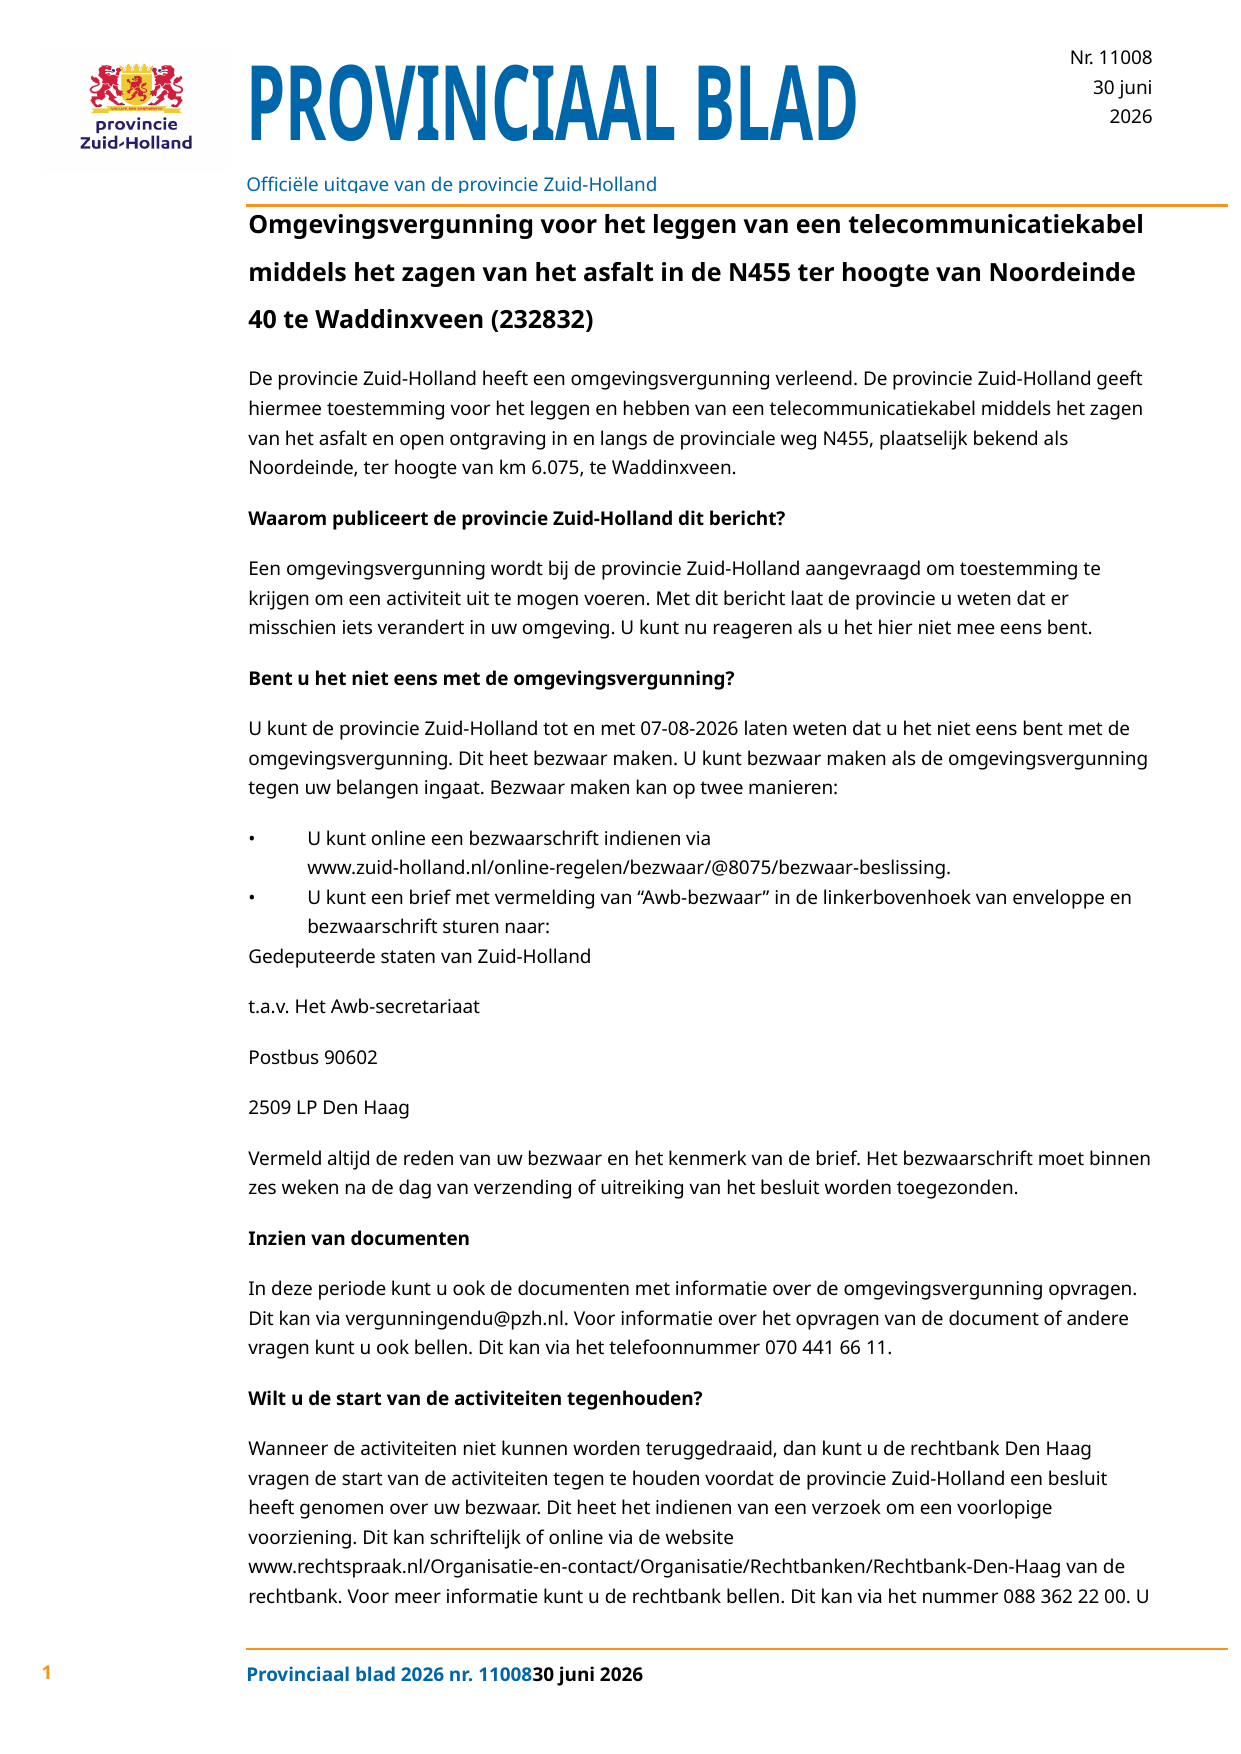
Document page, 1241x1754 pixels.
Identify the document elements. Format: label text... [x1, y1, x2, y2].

text Waarom publiceert de provincie Zuid-Holland dit bericht? [248, 505, 1152, 530]
text 2509 LP Den Haag [248, 1094, 1152, 1120]
text Wilt u de start van de activiteiten tegenhouden? [248, 1385, 1152, 1410]
text Inzien van documenten [248, 1225, 1152, 1250]
text U kunt de provincie Zuid-Holland tot en met 07-08-2026 laten weten dat u het niet eens bent met de omgevingsvergunning. Dit heet bezwaar maken. U kunt bezwaar maken als de omgevingsvergunning tegen uw belangen ingaat. Bezwaar maken kan op twee manieren: [248, 715, 1152, 800]
text In deze periode kunt u ook de documenten met informatie over de omgevingsvergunning opvragen. Dit kan via vergunningendu@pzh.nl. Voor informatie over het opvragen van de document of andere vragen kunt u ook bellen. Dit kan via het telefoonnummer 070 441 66 11. [248, 1275, 1152, 1360]
picture [41, 47, 231, 172]
text t.a.v. Het Awb-secretariaat [248, 993, 1152, 1019]
list U kunt een brief met vermelding van “Awb-bezwaar” in de linkerbovenhoek van enveloppe en bezwaarschrift sturen naar: [248, 884, 1152, 939]
text Gedeputeerde staten van Zuid-Holland [248, 943, 1152, 969]
text Bent u het niet eens met de omgevingsvergunning? [248, 665, 1152, 690]
text De provincie Zuid-Holland heeft een omgevingsvergunning verleend. De provincie Zuid-Holland geeft hiermee toestemming voor het leggen en hebben van een telecommunicatiekabel middels het zagen van het asfalt en open ontgraving in en langs de provinciale weg N455, plaatselijk bekend als Noordeinde, ter hoogte van km 6.075, te Waddinxveen. [248, 366, 1152, 480]
list U kunt online een bezwaarschrift indienen via www.zuid-holland.nl/online-regelen/bezwaar/@8075/bezwaar-beslissing. [248, 825, 1152, 880]
text Een omgevingsvergunning wordt bij de provincie Zuid-Holland aangevraagd om toestemming te krijgen om een activiteit uit te mogen voeren. Met dit bericht laat de provincie u weten dat er misschien iets verandert in uw omgeving. U kunt nu reageren als u het hier niet mee eens bent. [248, 555, 1152, 640]
text Vermeld altijd de reden van uw bezwaar en het kenmerk van de brief. Het bezwaarschrift moet binnen zes weken na de dag van verzending of uitreiking van het besluit worden toegezonden. [248, 1145, 1152, 1200]
text Omgevingsvergunning voor het leggen van een telecommunicatiekabel middels het zagen van het asfalt in de N455 ter hoogte van Noordeinde 40 te Waddinxveen (232832) [248, 207, 1152, 336]
text Postbus 90602 [248, 1044, 1152, 1069]
text Wanneer de activiteiten niet kunnen worden teruggedraaid, dan kunt u de rechtbank Den Haag vragen de start van de activiteiten tegen te houden voordat de provincie Zuid-Holland een besluit heeft genomen over uw bezwaar. Dit heet het indienen van een verzoek om een voorlopige voorziening. Dit kan schriftelijk of online via de website www.rechtspraak.nl/Organisatie-en-contact/Organisatie/Rechtbanken/Rechtbank-Den-Haag van de rechtbank. Voor meer informatie kunt u de rechtbank bellen. Dit kan via het nummer 088 362 22 00. U [248, 1435, 1152, 1609]
